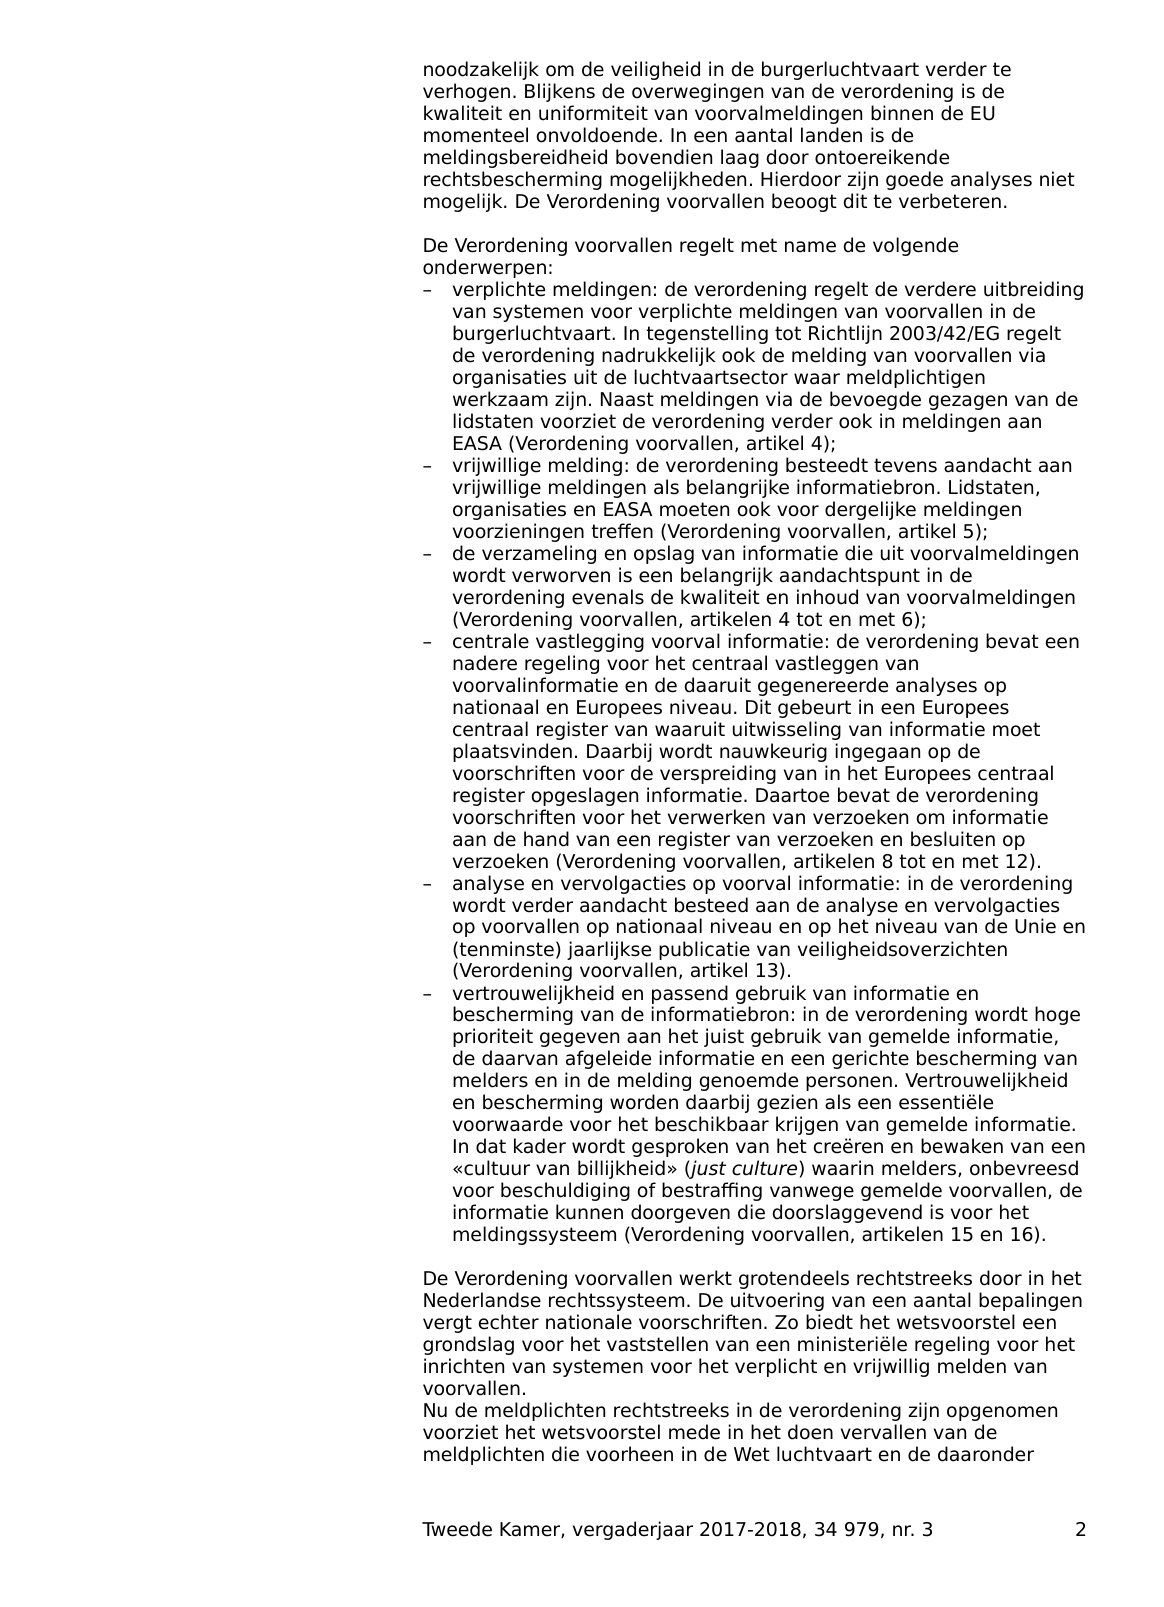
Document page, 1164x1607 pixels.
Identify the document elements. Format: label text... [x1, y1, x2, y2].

text – analyse en vervolgacties op voorval informatie: in de verordening wordt verder aandacht besteed aan de analyse en vervolgacties op voorvallen op nationaal niveau en op het niveau van de Unie en (tenminste) jaarlijkse publicatie van veiligheidsoverzichten (Verordening voorvallen, artikel 13). [422, 872, 1087, 982]
text De Verordening voorvallen regelt met name de volgende onderwerpen: [422, 235, 1087, 279]
text – verplichte meldingen: de verordening regelt de verdere uitbreiding van systemen voor verplichte meldingen van voorvallen in de burgerluchtvaart. In tegenstelling tot Richtlijn 2003/42/EG regelt de verordening nadrukkelijk ook de melding van voorvallen via organisaties uit de luchtvaartsector waar meldplichtigen werkzaam zijn. Naast meldingen via de bevoegde gezagen van de lidstaten voorziet de verordening verder ook in meldingen aan EASA (Verordening voorvallen, artikel 4); [422, 279, 1087, 455]
text – vrijwillige melding: de verordening besteedt tevens aandacht aan vrijwillige meldingen als belangrijke informatiebron. Lidstaten, organisaties en EASA moeten ook voor dergelijke meldingen voorzieningen treffen (Verordening voorvallen, artikel 5); [422, 455, 1087, 543]
text – de verzameling en opslag van informatie die uit voorvalmeldingen wordt verworven is een belangrijk aandachtspunt in de verordening evenals de kwaliteit en inhoud van voorvalmeldingen (Verordening voorvallen, artikelen 4 tot en met 6); [422, 543, 1087, 631]
text De Verordening voorvallen werkt grotendeels rechtstreeks door in het Nederlandse rechtssysteem. De uitvoering van een aantal bepalingen vergt echter nationale voorschriften. Zo biedt het wetsvoorstel een grondslag voor het vaststellen van een ministeriële regeling voor het inrichten van systemen voor het verplicht en vrijwillig melden van voorvallen. [422, 1268, 1087, 1400]
text Nu de meldplichten rechtstreeks in de verordening zijn opgenomen voorziet het wetsvoorstel mede in het doen vervallen van de meldplichten die voorheen in de Wet luchtvaart en de daaronder [422, 1400, 1087, 1466]
text – centrale vastlegging voorval informatie: de verordening bevat een nadere regeling voor het centraal vastleggen van voorvalinformatie en de daaruit gegenereerde analyses op nationaal en Europees niveau. Dit gebeurt in een Europees centraal register van waaruit uitwisseling van informatie moet plaatsvinden. Daarbij wordt nauwkeurig ingegaan op de voorschriften voor de verspreiding van in het Europees centraal register opgeslagen informatie. Daartoe bevat de verordening voorschriften voor het verwerken van verzoeken om informatie aan de hand van een register van verzoeken en besluiten op verzoeken (Verordening voorvallen, artikelen 8 tot en met 12). [422, 631, 1087, 872]
text noodzakelijk om de veiligheid in de burgerluchtvaart verder te verhogen. Blijkens de overwegingen van de verordening is de kwaliteit en uniformiteit van voorvalmeldingen binnen de EU momenteel onvoldoende. In een aantal landen is de meldingsbereidheid bovendien laag door ontoereikende rechtsbescherming mogelijkheden. Hierdoor zijn goede analyses niet mogelijk. De Verordening voorvallen beoogt dit te verbeteren. [422, 59, 1087, 213]
text – vertrouwelijkheid en passend gebruik van informatie en bescherming van de informatiebron: in de verordening wordt hoge prioriteit gegeven aan het juist gebruik van gemelde informatie, de daarvan afgeleide informatie en een gerichte bescherming van melders en in de melding genoemde personen. Vertrouwelijkheid en bescherming worden daarbij gezien als een essentiële voorwaarde voor het beschikbaar krijgen van gemelde informatie. In dat kader wordt gesproken van het creëren en bewaken van een «cultuur van billijkheid» (just culture) waarin melders, onbevreesd voor beschuldiging of bestraffing vanwege gemelde voorvallen, de informatie kunnen doorgeven die doorslaggevend is voor het meldingssysteem (Verordening voorvallen, artikelen 15 en 16). [422, 982, 1087, 1246]
